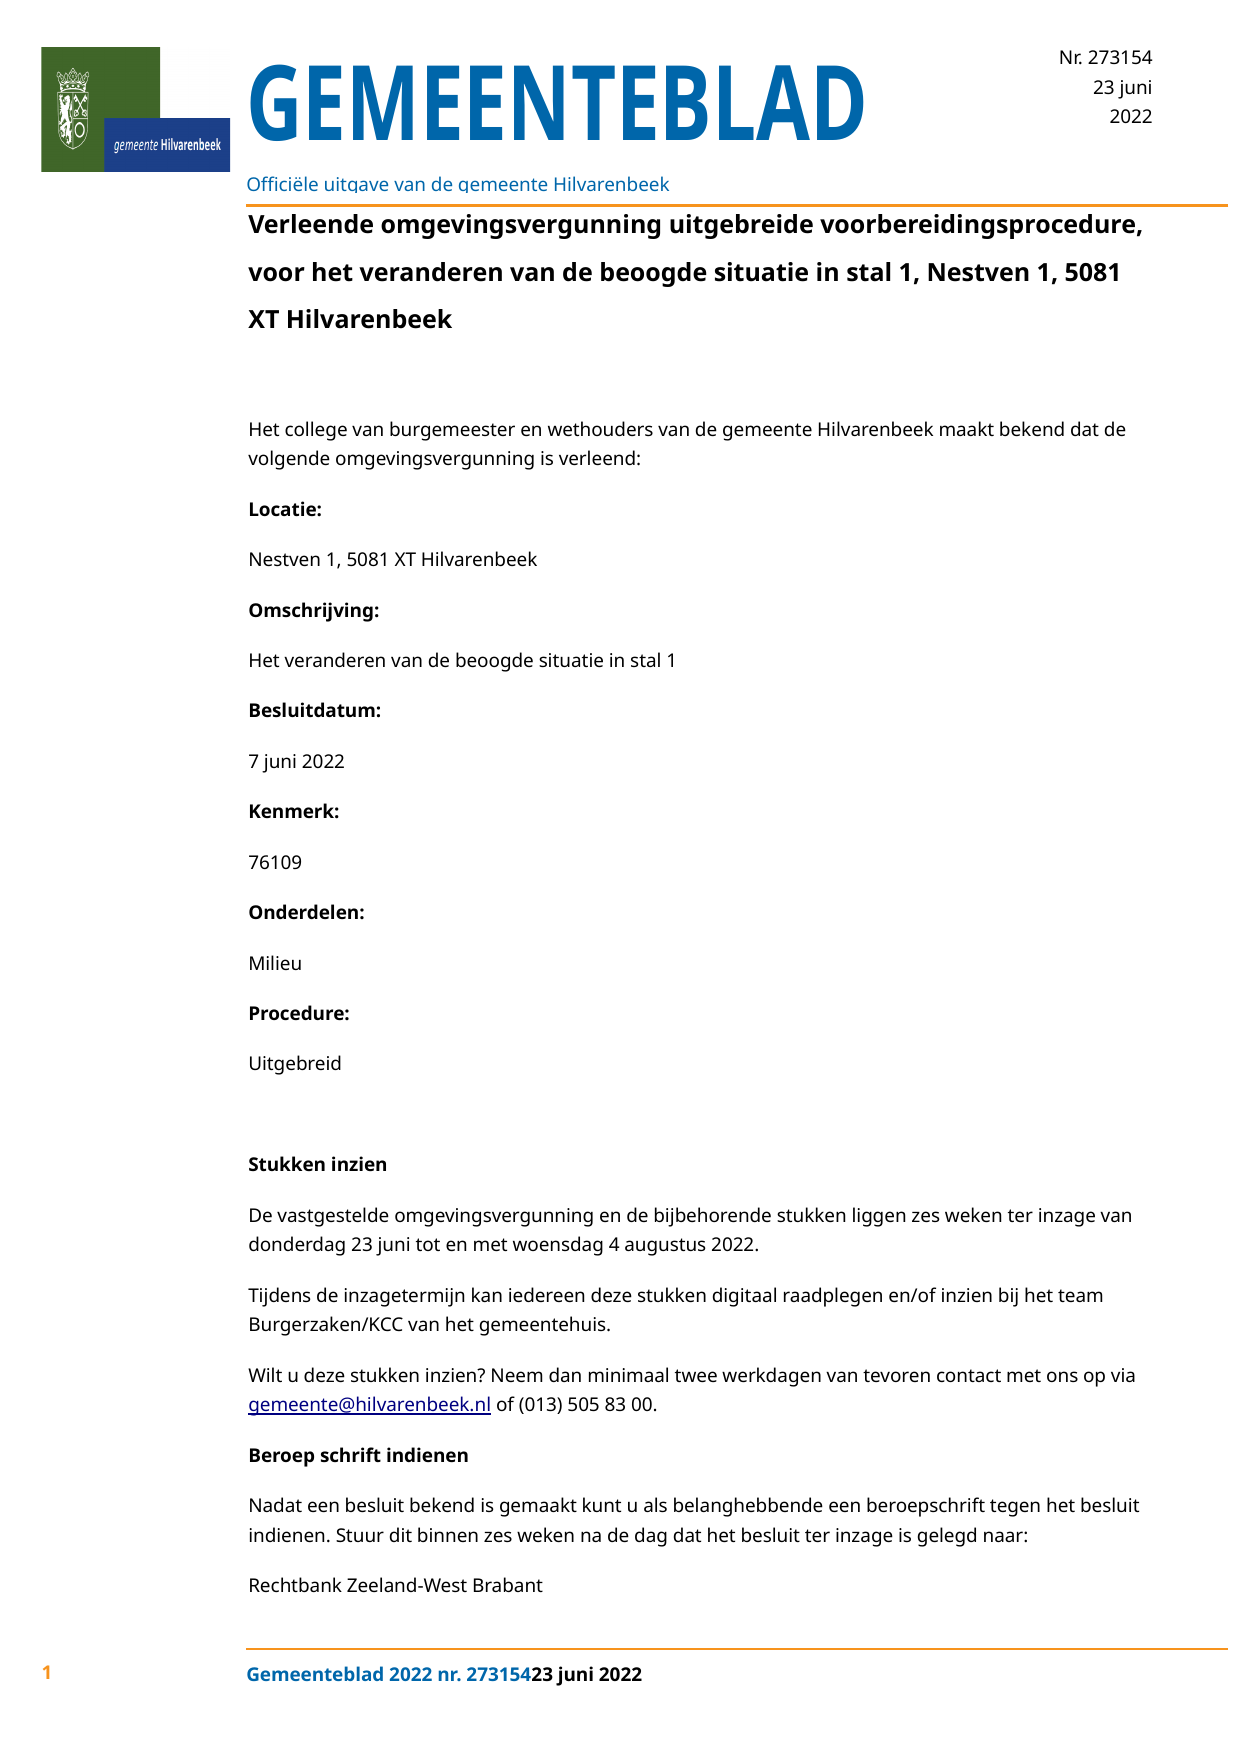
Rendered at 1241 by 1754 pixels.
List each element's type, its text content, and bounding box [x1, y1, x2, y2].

text Kenmerk: [248, 798, 1152, 824]
text Het veranderen van de beoogde situatie in stal 1 [248, 647, 1152, 673]
text Onderdelen: [248, 899, 1152, 925]
text Beroep schrift indienen [248, 1442, 1152, 1467]
text Verleende omgevingsvergunning uitgebreide voorbereidingsprocedure, voor het veranderen van de beoogde situatie in stal 1, Nestven 1, 5081 XT Hilvarenbeek [248, 207, 1152, 336]
text Nadat een besluit bekend is gemaakt kunt u als belanghebbende een beroepschrift tegen het besluit indienen. Stuur dit binnen zes weken na de dag dat het besluit ter inzage is gelegd naar: [248, 1492, 1152, 1547]
text Locatie: [248, 496, 1152, 522]
text Stukken inzien [248, 1151, 1152, 1177]
picture [41, 47, 231, 172]
text Rechtbank Zeeland-West Brabant [248, 1572, 1152, 1598]
text Tijdens de inzagetermijn kan iedereen deze stukken digitaal raadplegen en/of inzien bij het team Burgerzaken/KCC van het gemeentehuis. [248, 1282, 1152, 1337]
text 76109 [248, 849, 1152, 874]
text Milieu [248, 950, 1152, 975]
text De vastgestelde omgevingsvergunning en de bijbehorende stukken liggen zes weken ter inzage van donderdag 23 juni tot en met woensdag 4 augustus 2022. [248, 1202, 1152, 1257]
text Nestven 1, 5081 XT Hilvarenbeek [248, 546, 1152, 572]
text 7 juni 2022 [248, 748, 1152, 774]
text Procedure: [248, 1000, 1152, 1026]
text Het college van burgemeester en wethouders van de gemeente Hilvarenbeek maakt bekend dat de volgende omgevingsvergunning is verleend: [248, 416, 1152, 471]
text Uitgebreid [248, 1051, 1152, 1076]
text Besluitdatum: [248, 698, 1152, 723]
text Omschrijving: [248, 597, 1152, 622]
text Wilt u deze stukken inzien? Neem dan minimaal twee werkdagen van tevoren contact met ons op via gemeente@hilvarenbeek.nl of (013) 505 83 00. [248, 1362, 1152, 1417]
